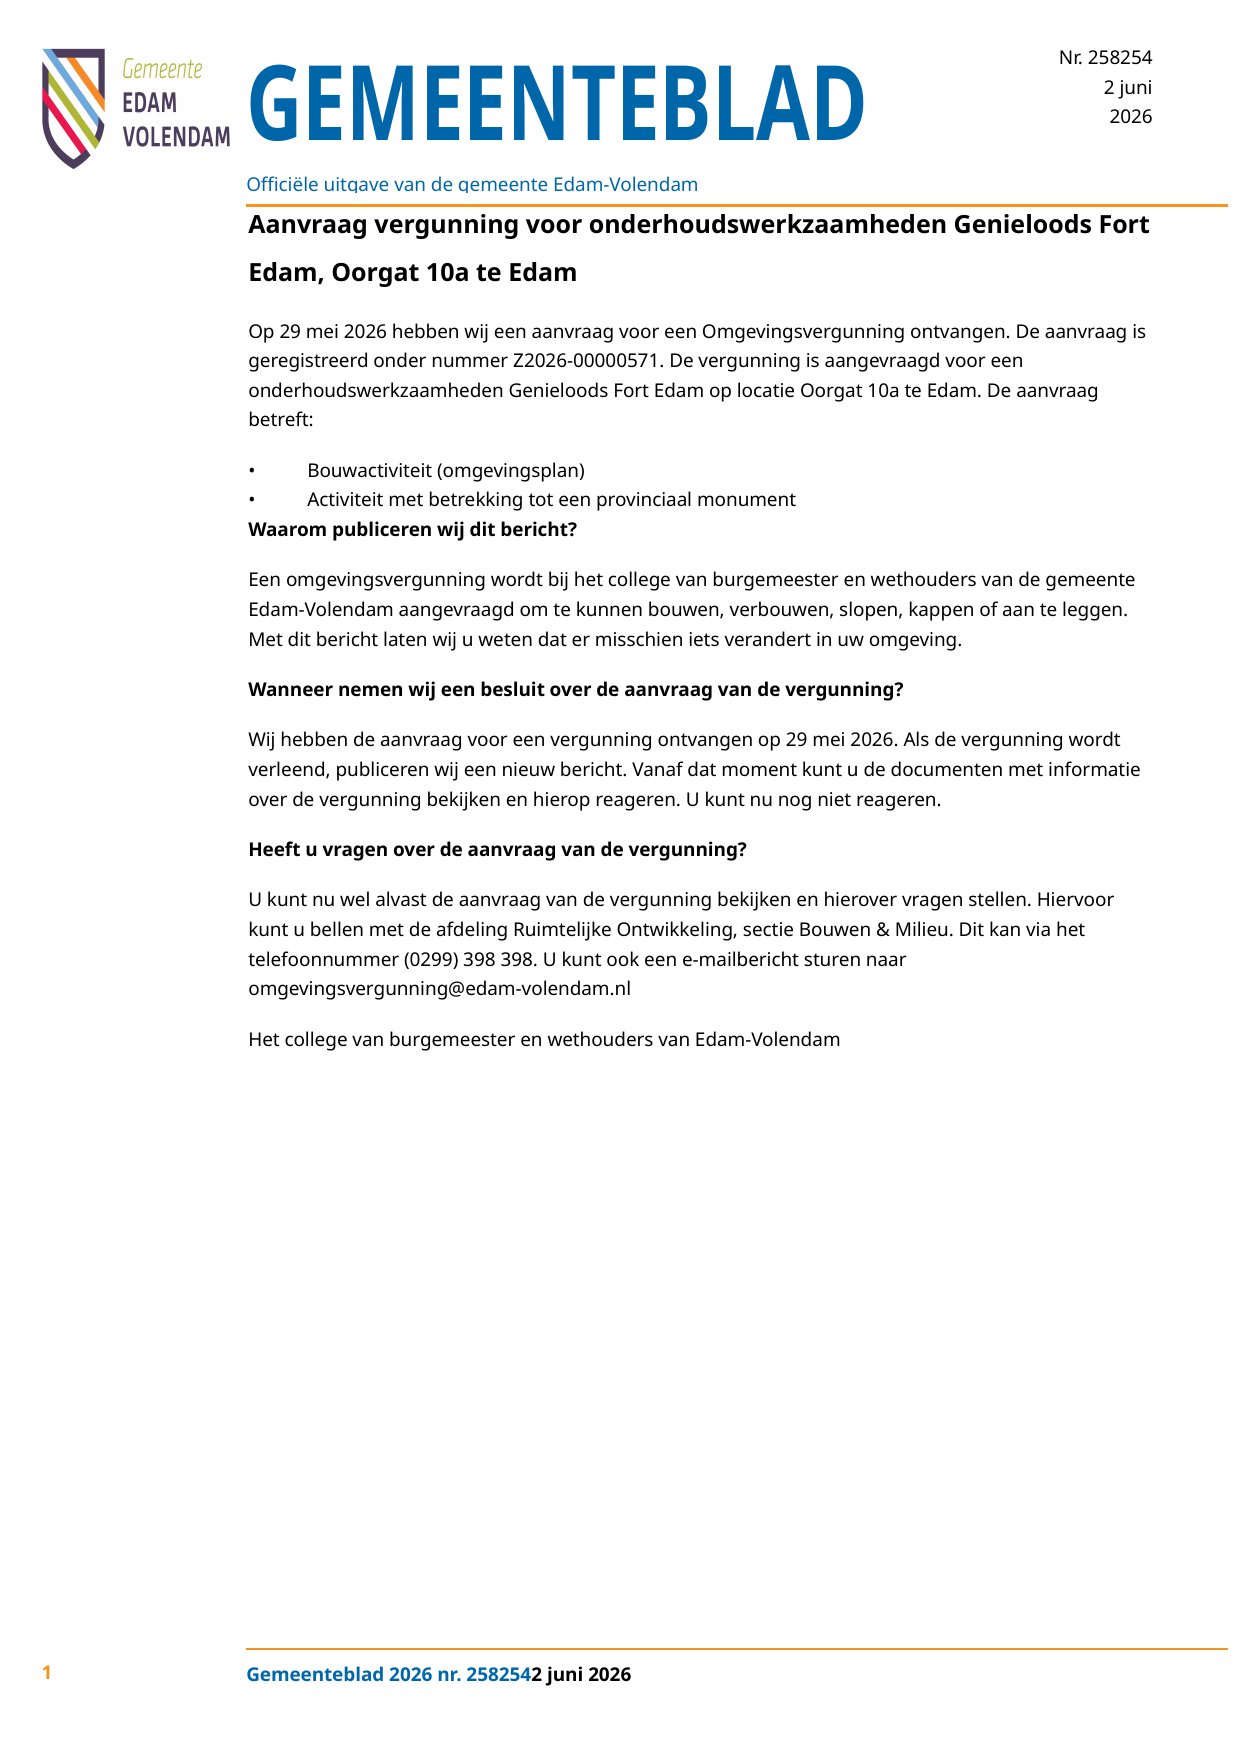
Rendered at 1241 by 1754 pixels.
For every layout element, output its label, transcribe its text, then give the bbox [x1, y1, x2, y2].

text Waarom publiceren wij dit bericht? [248, 516, 1152, 542]
text Aanvraag vergunning voor onderhoudswerkzaamheden Genieloods Fort Edam, Oorgat 10a te Edam [248, 207, 1152, 288]
text Het college van burgemeester en wethouders van Edam-Volendam [248, 1026, 1152, 1052]
text Een omgevingsvergunning wordt bij het college van burgemeester en wethouders van de gemeente Edam-Volendam aangevraagd om te kunnen bouwen, verbouwen, slopen, kappen of aan te leggen. Met dit bericht laten wij u weten dat er misschien iets verandert in uw omgeving. [248, 567, 1152, 652]
picture [41, 47, 231, 172]
text Wanneer nemen wij een besluit over de aanvraag van de vergunning? [248, 676, 1152, 702]
text Wij hebben de aanvraag voor een vergunning ontvangen op 29 mei 2026. Als de vergunning wordt verleend, publiceren wij een nieuw bericht. Vanaf dat moment kunt u de documenten met informatie over de vergunning bekijken en hierop reageren. U kunt nu nog niet reageren. [248, 727, 1152, 812]
text Heeft u vragen over de aanvraag van de vergunning? [248, 836, 1152, 862]
text Op 29 mei 2026 hebben wij een aanvraag voor een Omgevingsvergunning ontvangen. De aanvraag is geregistreerd onder nummer Z2026-00000571. De vergunning is aangevraagd voor een onderhoudswerkzaamheden Genieloods Fort Edam op locatie Oorgat 10a te Edam. De aanvraag betreft: [248, 318, 1152, 432]
text U kunt nu wel alvast de aanvraag van de vergunning bekijken en hierover vragen stellen. Hiervoor kunt u bellen met de afdeling Ruimtelijke Ontwikkeling, sectie Bouwen & Milieu. Dit kan via het telefoonnummer (0299) 398 398. U kunt ook een e-mailbericht sturen naar omgevingsvergunning@edam-volendam.nl [248, 887, 1152, 1001]
list Activiteit met betrekking tot een provinciaal monument [248, 487, 1152, 512]
list Bouwactiviteit (omgevingsplan) [248, 457, 1152, 483]
